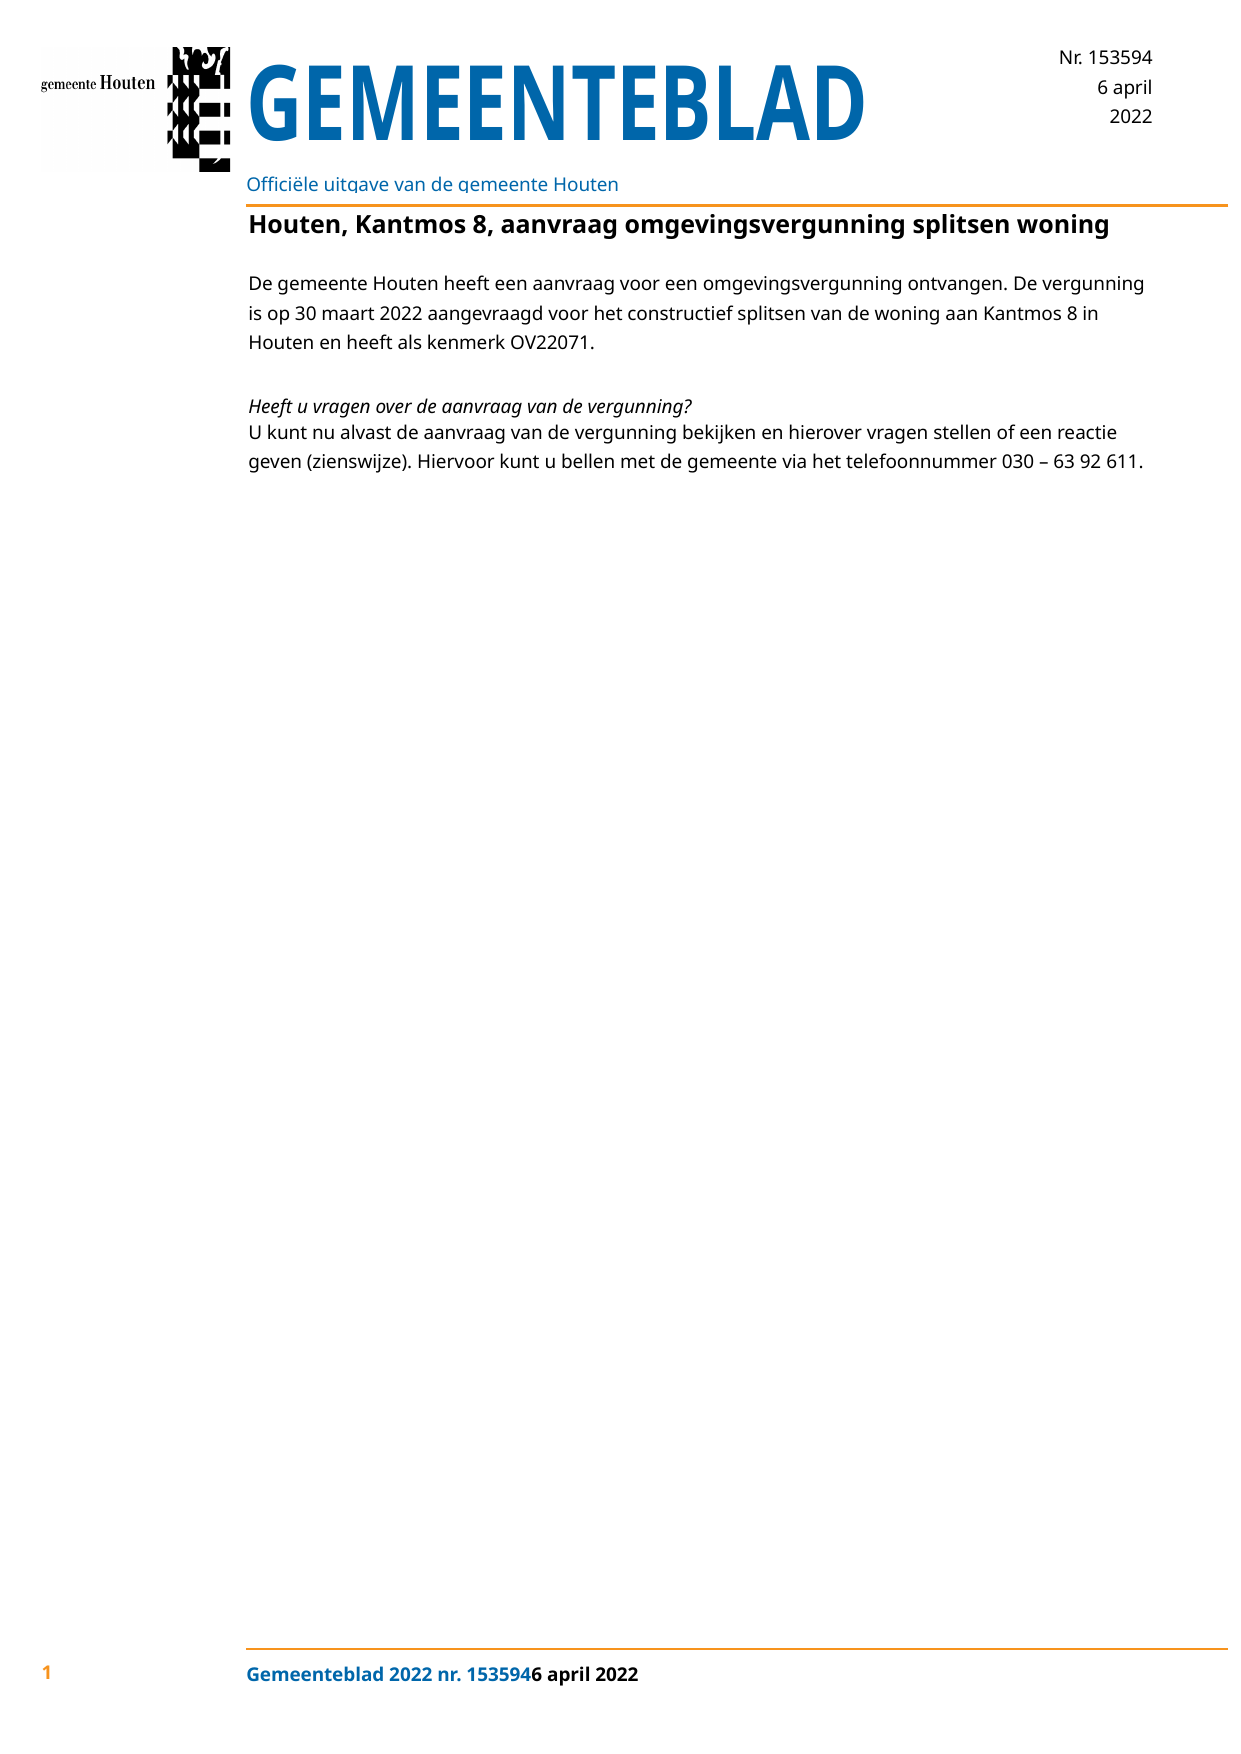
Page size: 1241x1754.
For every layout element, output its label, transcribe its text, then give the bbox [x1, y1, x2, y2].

text Heeft u vragen over de aanvraag van de vergunning? [248, 393, 1152, 419]
text De gemeente Houten heeft een aanvraag voor een omgevingsvergunning ontvangen. De vergunning is op 30 maart 2022 aangevraagd voor het constructief splitsen van de woning aan Kantmos 8 in Houten en heeft als kenmerk OV22071. [248, 270, 1152, 355]
picture [41, 47, 231, 172]
text U kunt nu alvast de aanvraag van de vergunning bekijken en hierover vragen stellen of een reactie geven (zienswijze). Hiervoor kunt u bellen met de gemeente via het telefoonnummer 030 – 63 92 611. [248, 419, 1152, 474]
text Houten, Kantmos 8, aanvraag omgevingsvergunning splitsen woning [248, 207, 1152, 241]
